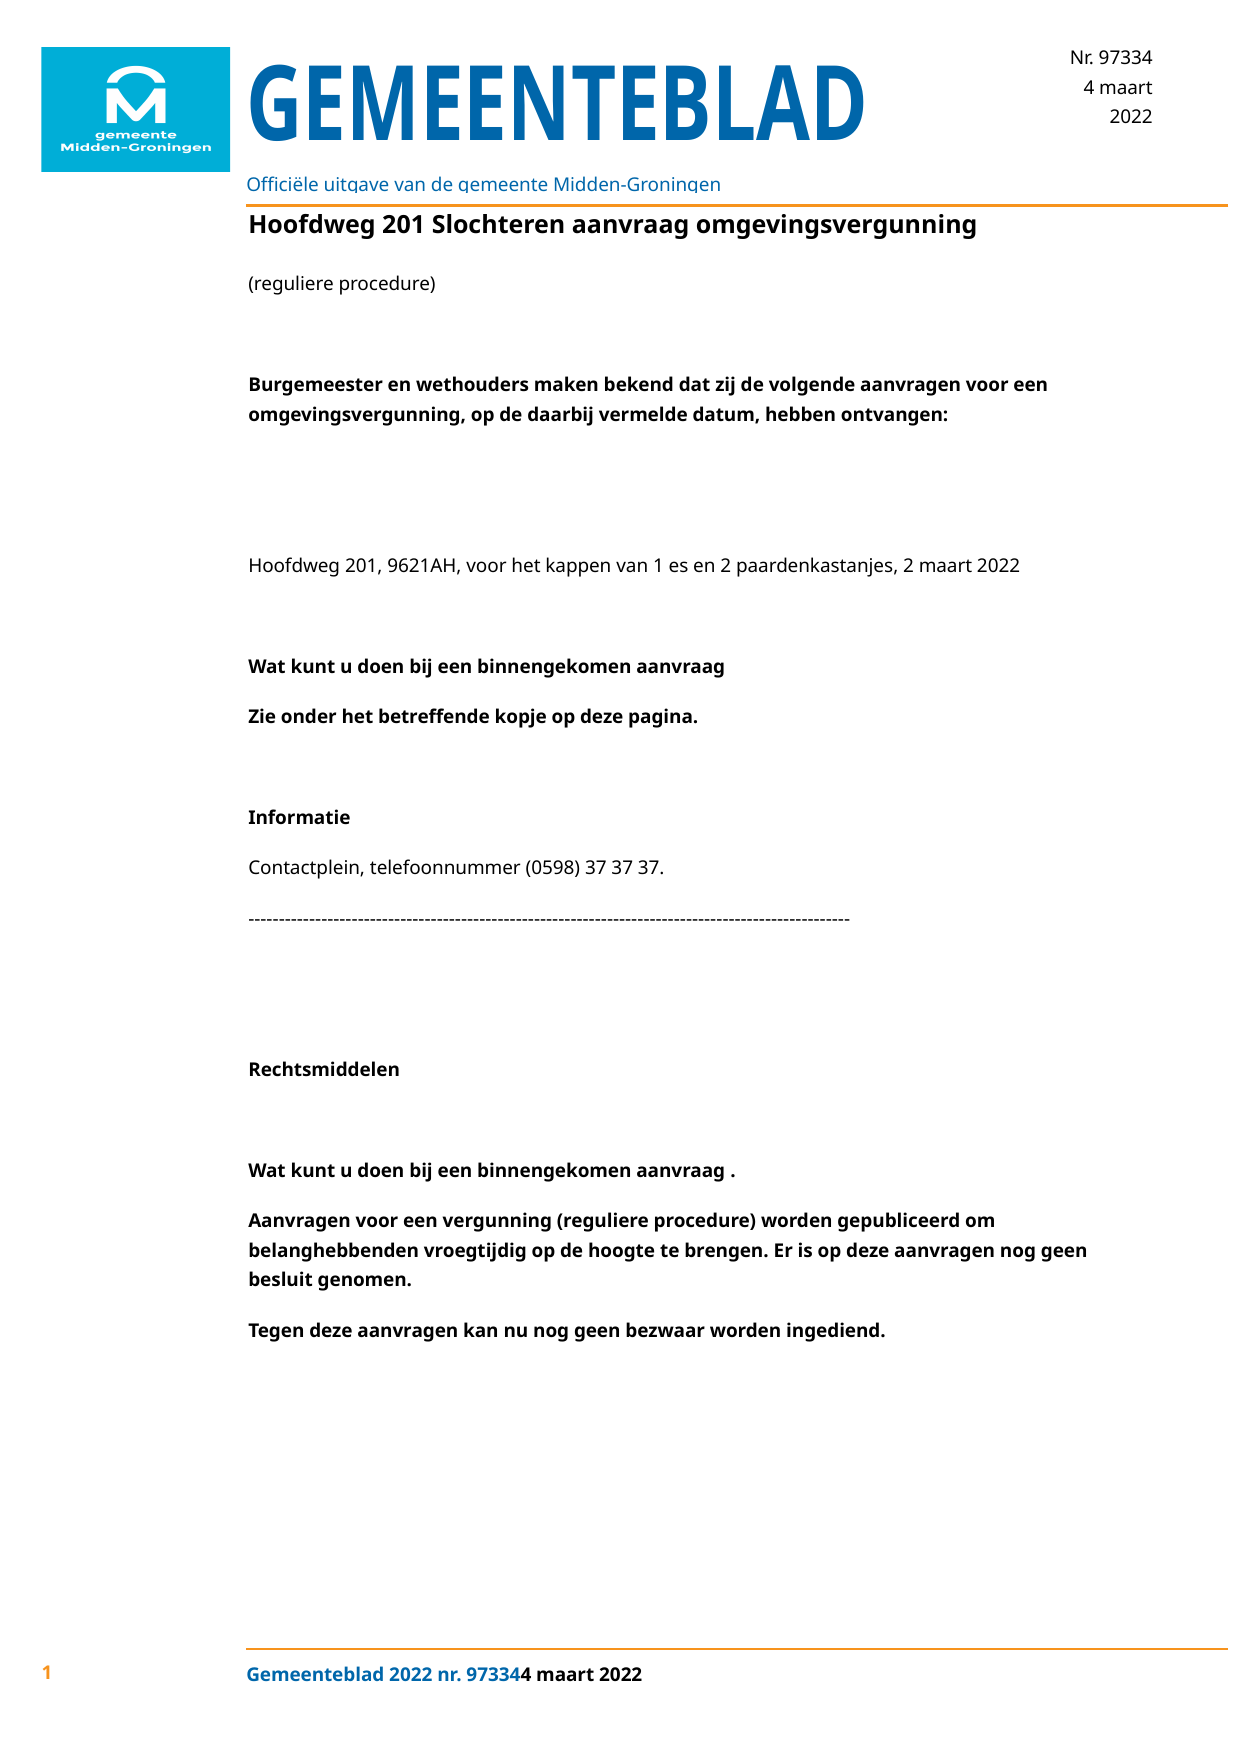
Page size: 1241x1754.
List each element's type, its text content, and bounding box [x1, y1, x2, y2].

text Wat kunt u doen bij een binnengekomen aanvraag . [248, 1157, 1152, 1183]
text Contactplein, telefoonnummer (0598) 37 37 37. [248, 854, 1152, 880]
text Zie onder het betreffende kopje op deze pagina. [248, 703, 1152, 729]
text Hoofdweg 201 Slochteren aanvraag omgevingsvergunning [248, 207, 1152, 241]
text Wat kunt u doen bij een binnengekomen aanvraag [248, 653, 1152, 678]
text Tegen deze aanvragen kan nu nog geen bezwaar worden ingediend. [248, 1317, 1152, 1343]
text Hoofdweg 201, 9621AH, voor het kappen van 1 es en 2 paardenkastanjes, 2 maart 2022 [248, 552, 1152, 578]
picture [184, 146, 190, 153]
picture [107, 89, 165, 122]
text Rechtsmiddelen [248, 1056, 1152, 1082]
text Informatie [248, 804, 1152, 830]
text Burgemeester en wethouders maken bekend dat zij de volgende aanvragen voor een omgevingsvergunning, op de daarbij vermelde datum, hebben ontvangen: [248, 371, 1152, 426]
text --------------------------------------------------------------------------------------------------- [248, 905, 1152, 931]
picture [108, 66, 164, 82]
text (reguliere procedure) [248, 270, 1152, 296]
text Aanvragen voor een vergunning (reguliere procedure) worden gepubliceerd om belanghebbenden vroegtijdig op de hoogte te brengen. Er is op deze aanvragen nog geen besluit genomen. [248, 1207, 1152, 1292]
